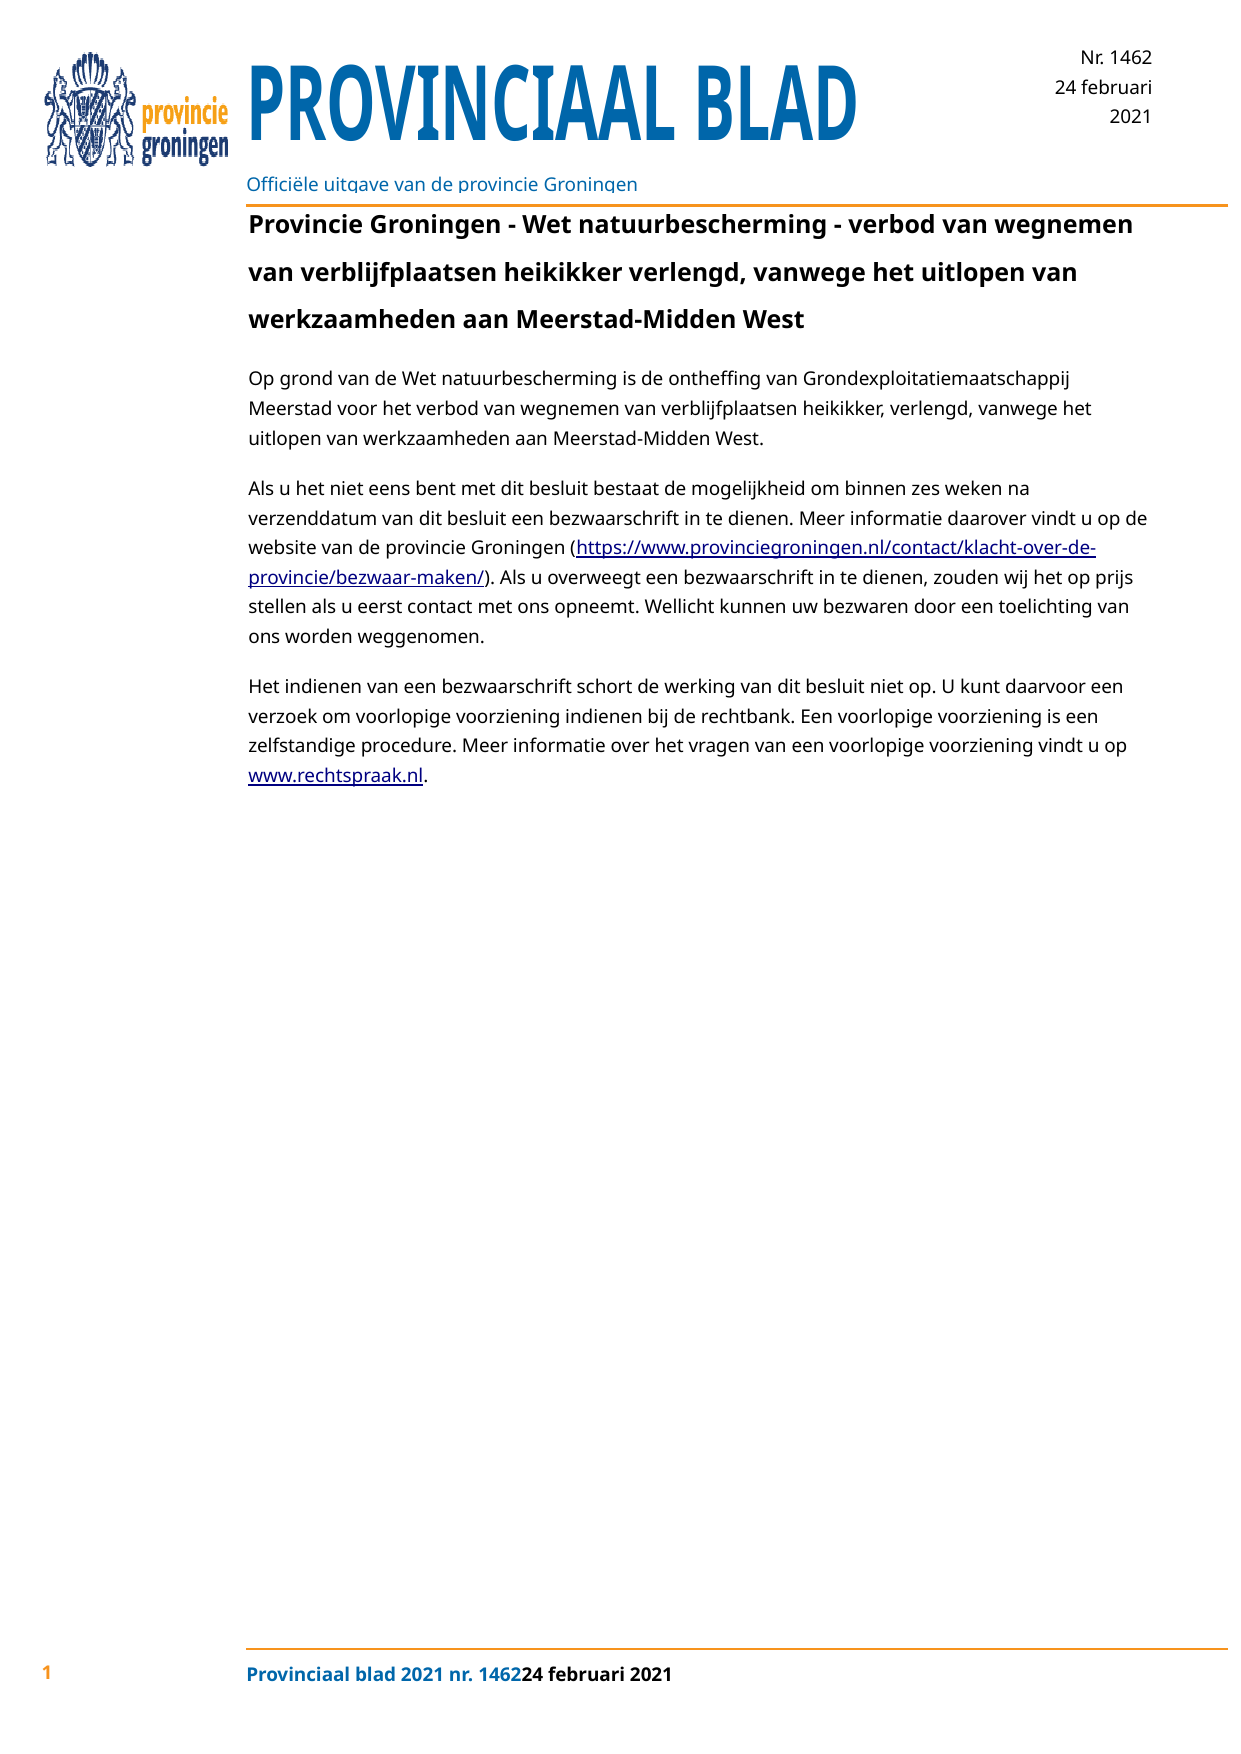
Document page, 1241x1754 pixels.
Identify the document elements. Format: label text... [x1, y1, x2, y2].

text Provincie Groningen - Wet natuurbescherming - verbod van wegnemen van verblijfplaatsen heikikker verlengd, vanwege het uitlopen van werkzaamheden aan Meerstad-Midden West [248, 207, 1152, 336]
text Op grond van de Wet natuurbescherming is de ontheffing van Grondexploitatiemaatschappij Meerstad voor het verbod van wegnemen van verblijfplaatsen heikikker, verlengd, vanwege het uitlopen van werkzaamheden aan Meerstad-Midden West. [248, 366, 1152, 450]
picture [41, 47, 231, 172]
text Het indienen van een bezwaarschrift schort de werking van dit besluit niet op. U kunt daarvoor een verzoek om voorlopige voorziening indienen bij de rechtbank. Een voorlopige voorziening is een zelfstandige procedure. Meer informatie over het vragen van een voorlopige voorziening vindt u op www.rechtspraak.nl. [248, 673, 1152, 788]
text Als u het niet eens bent met dit besluit bestaat de mogelijkheid om binnen zes weken na verzenddatum van dit besluit een bezwaarschrift in te dienen. Meer informatie daarover vindt u op de website van de provincie Groningen (https://www.provinciegroningen.nl/contact/klacht-over-de-provincie/bezwaar-maken/). Als u overweegt een bezwaarschrift in te dienen, zouden wij het op prijs stellen als u eerst contact met ons opneemt. Wellicht kunnen uw bezwaren door een toelichting van ons worden weggenomen. [248, 475, 1152, 649]
